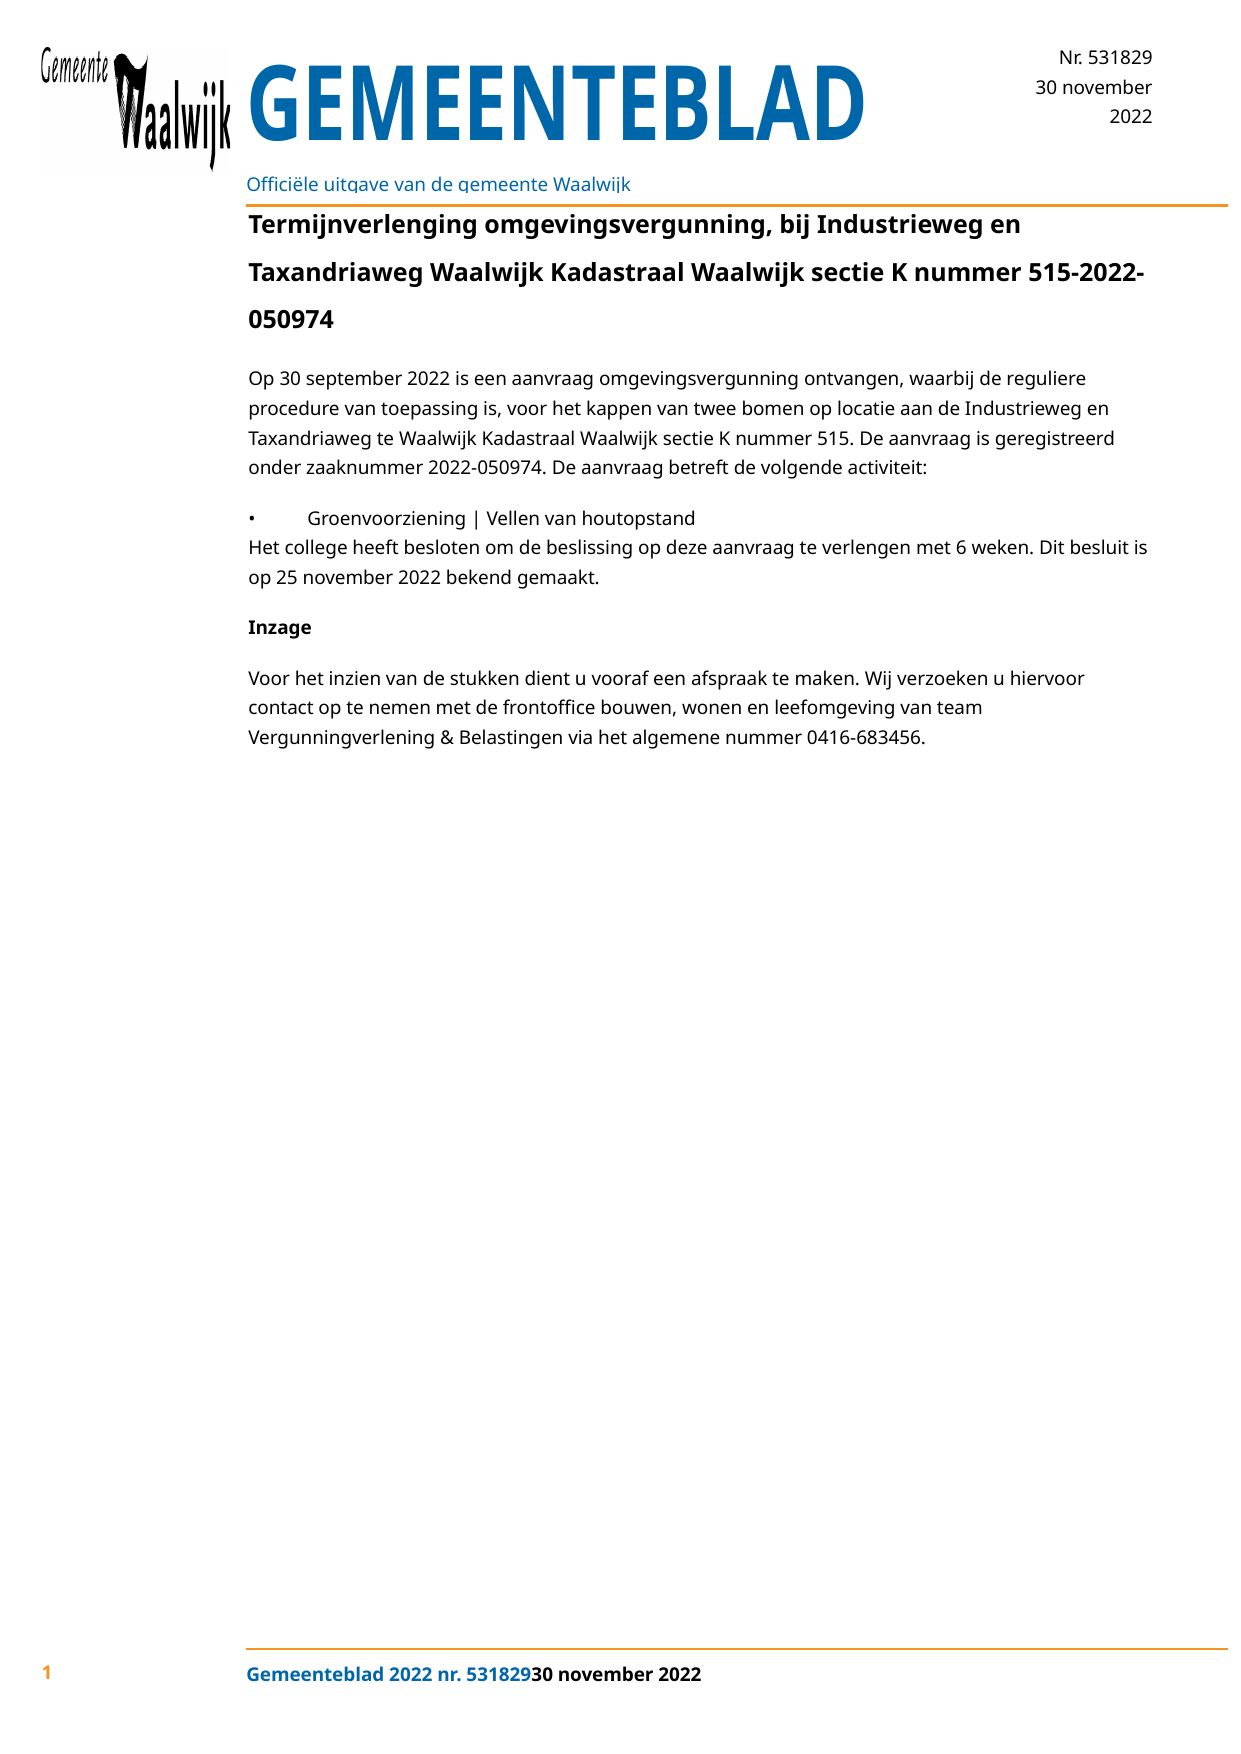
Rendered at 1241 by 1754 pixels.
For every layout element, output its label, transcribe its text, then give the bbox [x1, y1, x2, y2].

picture [41, 47, 231, 172]
text Termijnverlenging omgevingsvergunning, bij Industrieweg en Taxandriaweg Waalwijk Kadastraal Waalwijk sectie K nummer 515-2022-050974 [248, 207, 1152, 336]
text Het college heeft besloten om de beslissing op deze aanvraag te verlengen met 6 weken. Dit besluit is op 25 november 2022 bekend gemaakt. [248, 534, 1152, 589]
list Groenvoorziening | Vellen van houtopstand [248, 505, 1152, 530]
text Inzage [248, 614, 1152, 640]
text Voor het inzien van de stukken dient u vooraf een afspraak te maken. Wij verzoeken u hiervoor contact op te nemen met de frontoffice bouwen, wonen en leefomgeving van team Vergunningverlening & Belastingen via het algemene nummer 0416-683456. [248, 665, 1152, 749]
text Op 30 september 2022 is een aanvraag omgevingsvergunning ontvangen, waarbij de reguliere procedure van toepassing is, voor het kappen van twee bomen op locatie aan de Industrieweg en Taxandriaweg te Waalwijk Kadastraal Waalwijk sectie K nummer 515. De aanvraag is geregistreerd onder zaaknummer 2022-050974. De aanvraag betreft de volgende activiteit: [248, 366, 1152, 480]
